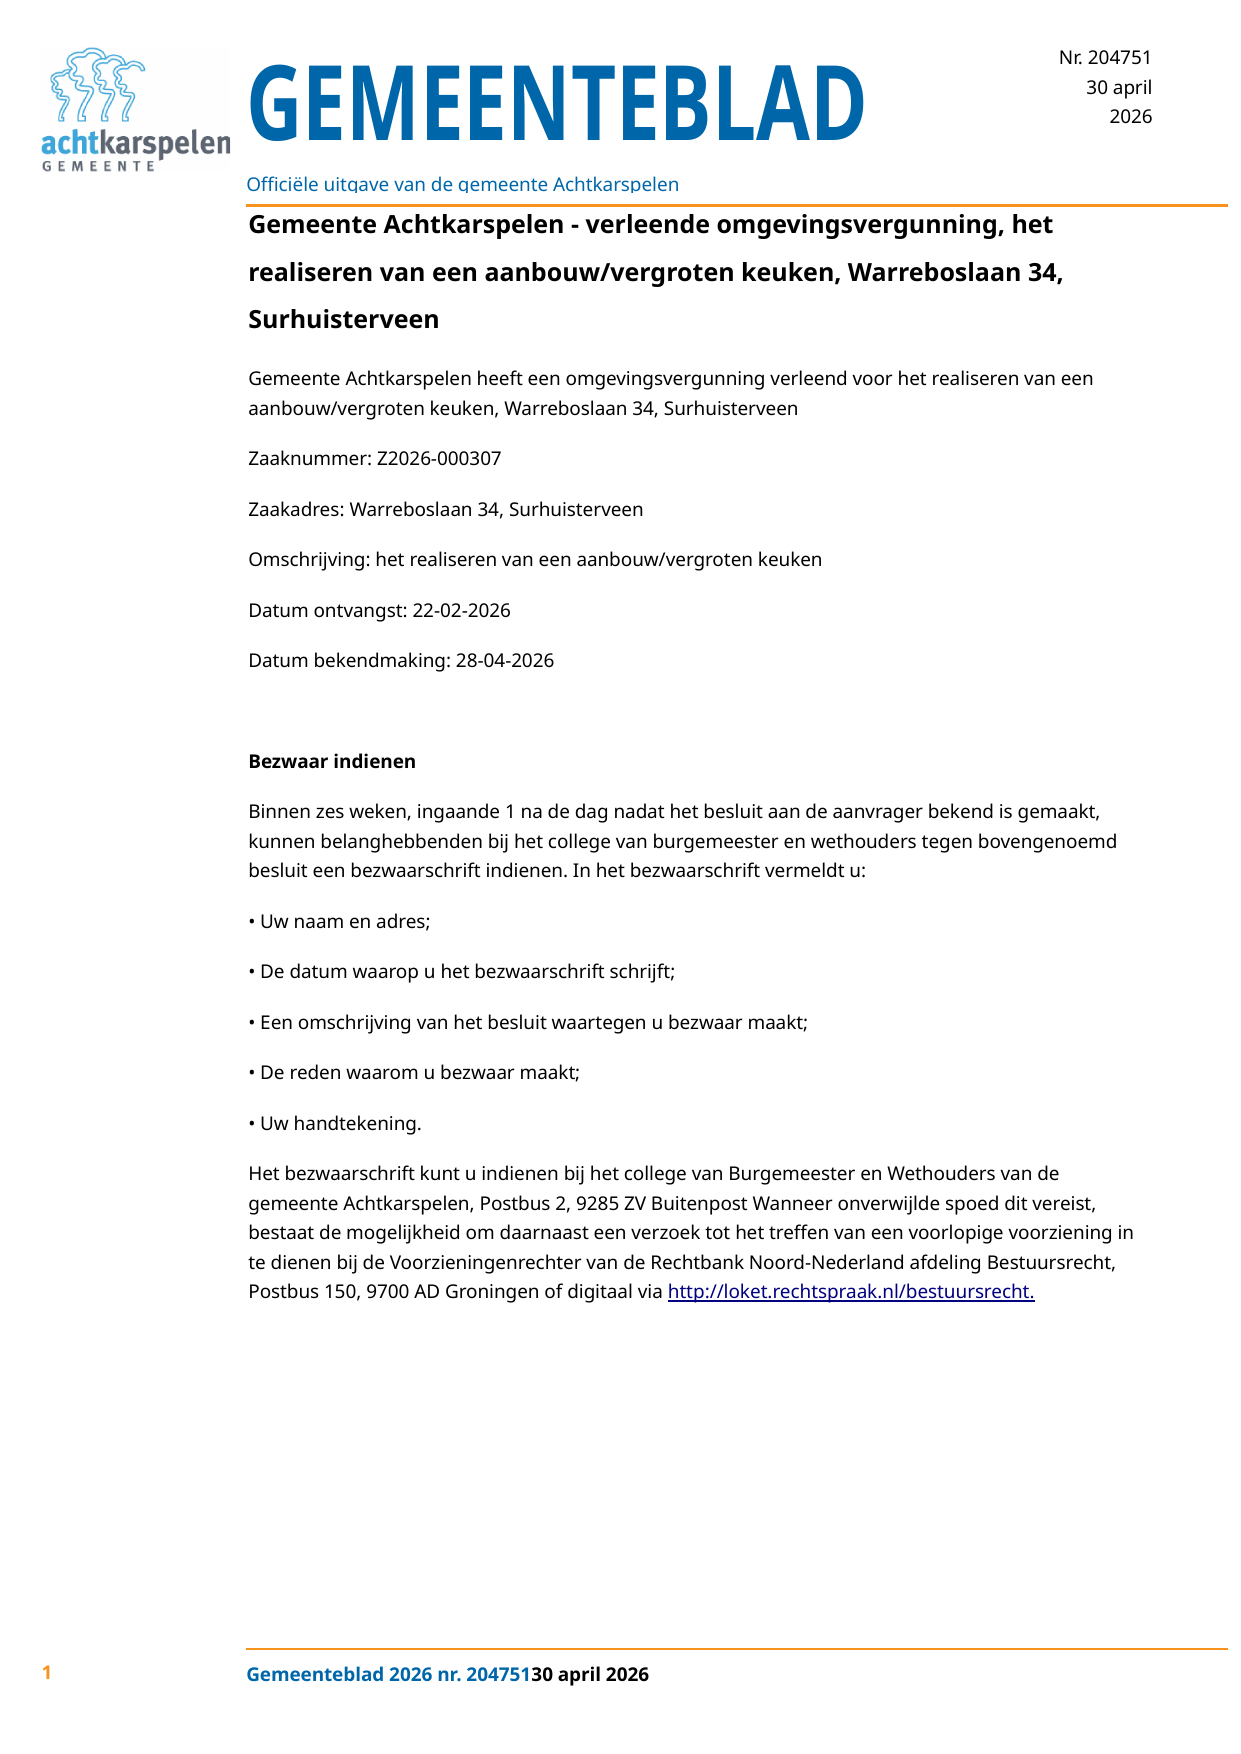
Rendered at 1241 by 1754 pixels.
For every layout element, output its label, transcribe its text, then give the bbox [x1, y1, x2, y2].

text • De datum waarop u het bezwaarschrift schrijft; [248, 958, 1152, 984]
text Zaakadres: Warreboslaan 34, Surhuisterveen [248, 496, 1152, 522]
text • Uw naam en adres; [248, 908, 1152, 934]
text Datum ontvangst: 22-02-2026 [248, 597, 1152, 622]
text Datum bekendmaking: 28-04-2026 [248, 647, 1152, 673]
text • Uw handtekening. [248, 1110, 1152, 1135]
text Gemeente Achtkarspelen heeft een omgevingsvergunning verleend voor het realiseren van een aanbouw/vergroten keuken, Warreboslaan 34, Surhuisterveen [248, 366, 1152, 421]
text Het bezwaarschrift kunt u indienen bij het college van Burgemeester en Wethouders van de gemeente Achtkarspelen, Postbus 2, 9285 ZV Buitenpost Wanneer onverwijlde spoed dit vereist, bestaat de mogelijkheid om daarnaast een verzoek tot het treffen van een voorlopige voorziening in te dienen bij de Voorzieningenrechter van de Rechtbank Noord-Nederland afdeling Bestuursrecht, Postbus 150, 9700 AD Groningen of digitaal via http://loket.rechtspraak.nl/bestuursrecht. [248, 1160, 1152, 1304]
text • De reden waarom u bezwaar maakt; [248, 1059, 1152, 1085]
text Omschrijving: het realiseren van een aanbouw/vergroten keuken [248, 546, 1152, 572]
text Bezwaar indienen [248, 748, 1152, 774]
text Binnen zes weken, ingaande 1 na de dag nadat het besluit aan de aanvrager bekend is gemaakt, kunnen belanghebbenden bij het college van burgemeester en wethouders tegen bovengenoemd besluit een bezwaarschrift indienen. In het bezwaarschrift vermeldt u: [248, 798, 1152, 883]
text Zaaknummer: Z2026-000307 [248, 446, 1152, 471]
picture [41, 47, 231, 172]
text Gemeente Achtkarspelen - verleende omgevingsvergunning, het realiseren van een aanbouw/vergroten keuken, Warreboslaan 34, Surhuisterveen [248, 207, 1152, 336]
text • Een omschrijving van het besluit waartegen u bezwaar maakt; [248, 1009, 1152, 1034]
